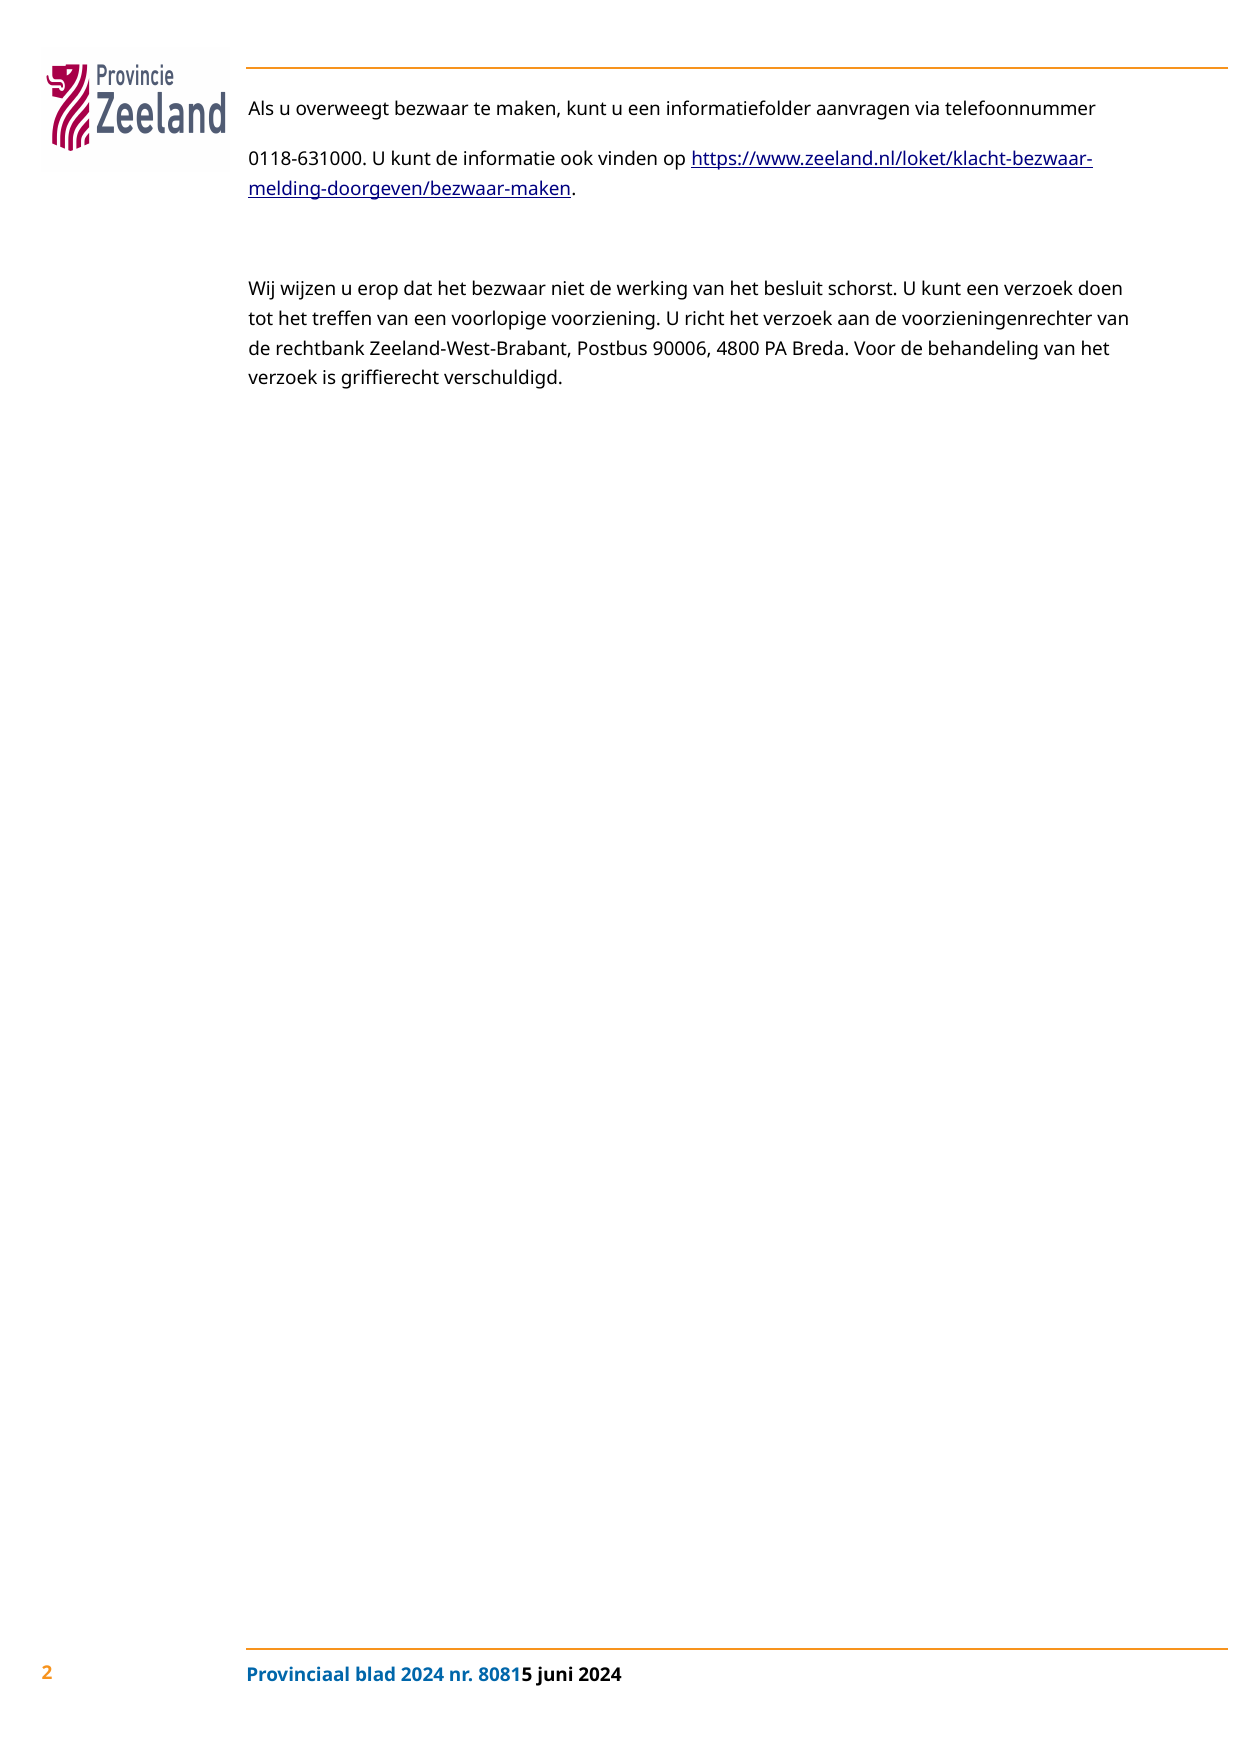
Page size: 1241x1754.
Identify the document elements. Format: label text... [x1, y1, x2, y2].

text 0118-631000. U kunt de informatie ook vinden op https://www.zeeland.nl/loket/klacht-bezwaar-melding-doorgeven/bezwaar-maken. [248, 145, 1152, 201]
text Wij wijzen u erop dat het bezwaar niet de werking van het besluit schorst. U kunt een verzoek doen tot het treffen van een voorlopige voorziening. U richt het verzoek aan de voorzieningenrechter van de rechtbank Zeeland-West-Brabant, Postbus 90006, 4800 PA Breda. Voor de behandeling van het verzoek is griffierecht verschuldigd. [248, 276, 1152, 390]
picture [41, 47, 231, 172]
text Als u overweegt bezwaar te maken, kunt u een informatiefolder aanvragen via telefoonnummer [248, 95, 1152, 121]
